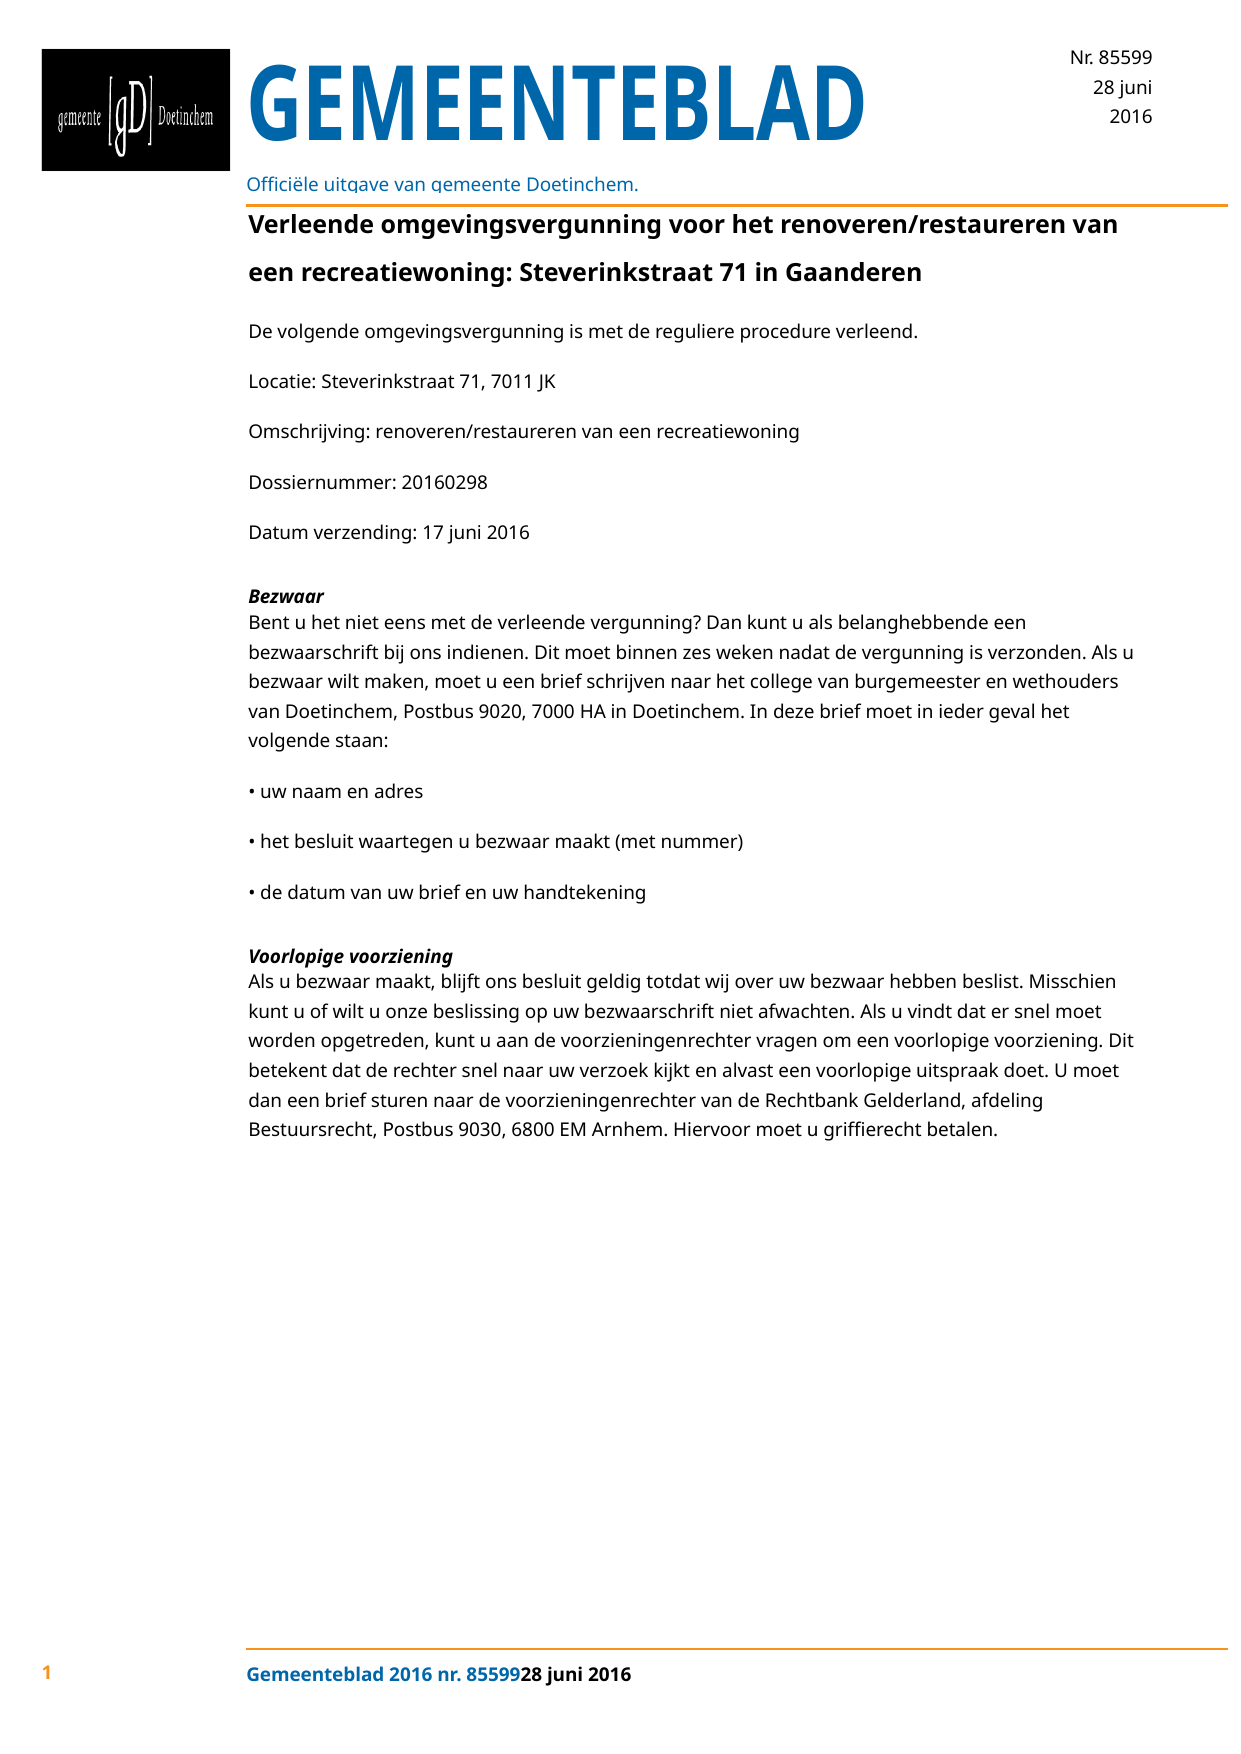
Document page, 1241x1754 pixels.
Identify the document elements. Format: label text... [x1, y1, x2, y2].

text Voorlopige voorziening [248, 943, 1152, 968]
text Dossiernummer: 20160298 [248, 469, 1152, 495]
text Bezwaar [248, 583, 1152, 609]
text Omschrijving: renoveren/restaureren van een recreatiewoning [248, 419, 1152, 444]
text Datum verzending: 17 juni 2016 [248, 519, 1152, 545]
text • de datum van uw brief en uw handtekening [248, 879, 1152, 904]
picture [41, 47, 231, 172]
text Bent u het niet eens met de verleende vergunning? Dan kunt u als belanghebbende een bezwaarschrift bij ons indienen. Dit moet binnen zes weken nadat de vergunning is verzonden. Als u bezwaar wilt maken, moet u een brief schrijven naar het college van burgemeester en wethouders van Doetinchem, Postbus 9020, 7000 HA in Doetinchem. In deze brief moet in ieder geval het volgende staan: [248, 609, 1152, 753]
text • het besluit waartegen u bezwaar maakt (met nummer) [248, 828, 1152, 854]
text Verleende omgevingsvergunning voor het renoveren/restaureren van een recreatiewoning: Steverinkstraat 71 in Gaanderen [248, 207, 1152, 288]
text Als u bezwaar maakt, blijft ons besluit geldig totdat wij over uw bezwaar hebben beslist. Misschien kunt u of wilt u onze beslissing op uw bezwaarschrift niet afwachten. Als u vindt dat er snel moet worden opgetreden, kunt u aan de voorzieningenrechter vragen om een voorlopige voorziening. Dit betekent dat de rechter snel naar uw verzoek kijkt en alvast een voorlopige uitspraak doet. U moet dan een brief sturen naar de voorzieningenrechter van de Rechtbank Gelderland, afdeling Bestuursrecht, Postbus 9030, 6800 EM Arnhem. Hiervoor moet u griffierecht betalen. [248, 968, 1152, 1142]
text Locatie: Steverinkstraat 71, 7011 JK [248, 368, 1152, 394]
text De volgende omgevingsvergunning is met de reguliere procedure verleend. [248, 318, 1152, 344]
text • uw naam en adres [248, 778, 1152, 804]
